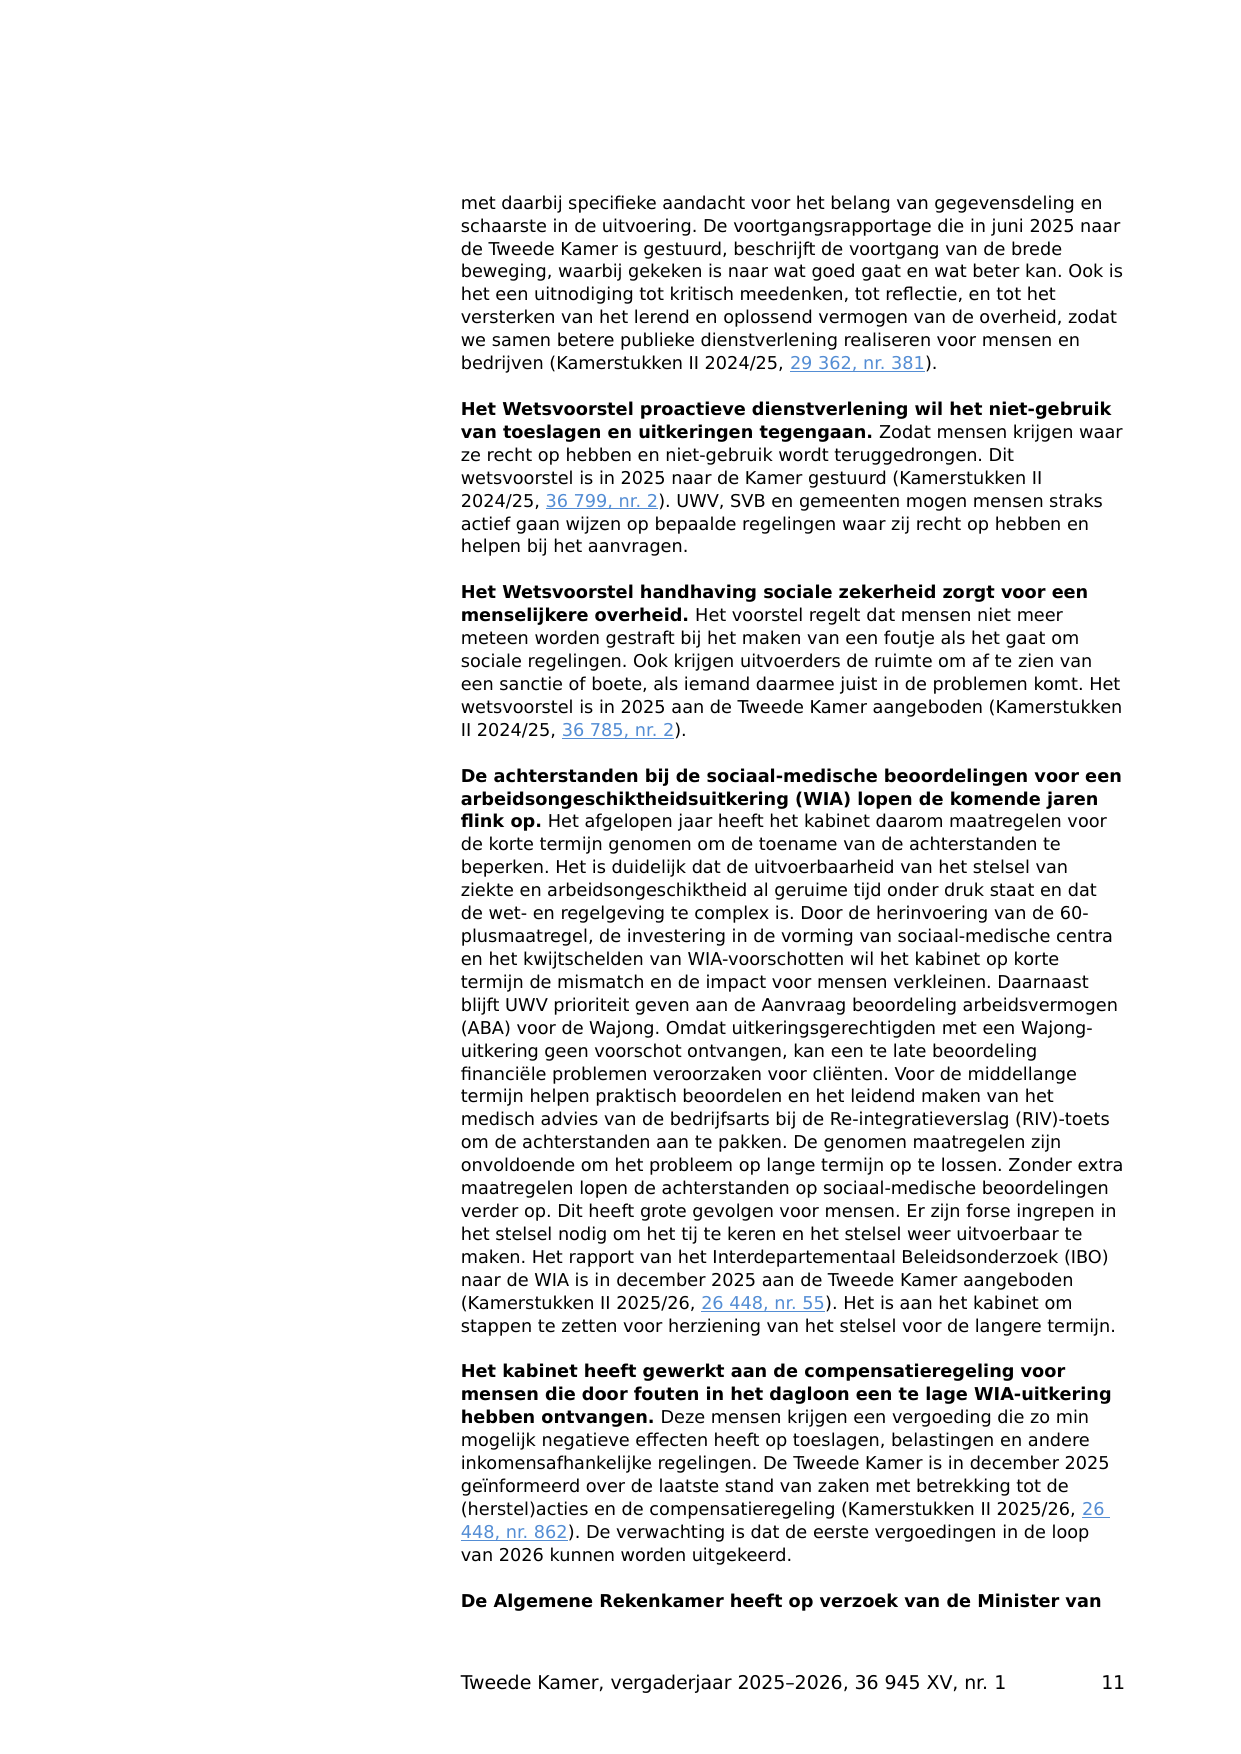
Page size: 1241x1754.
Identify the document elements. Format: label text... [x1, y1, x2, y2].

text Het Wetsvoorstel proactieve dienstverlening wil het niet-gebruik van toeslagen en uitkeringen tegengaan. Zodat mensen krijgen waar ze recht op hebben en niet-gebruik wordt teruggedrongen. Dit wetsvoorstel is in 2025 naar de Kamer gestuurd (Kamerstukken II 2024/25, 36 799, nr. 2). UWV, SVB en gemeenten mogen mensen straks actief gaan wijzen op bepaalde regelingen waar zij recht op hebben en helpen bij het aanvragen. [461, 397, 1125, 557]
text Het Wetsvoorstel handhaving sociale zekerheid zorgt voor een menselijkere overheid. Het voorstel regelt dat mensen niet meer meteen worden gestraft bij het maken van een foutje als het gaat om sociale regelingen. Ook krijgen uitvoerders de ruimte om af te zien van een sanctie of boete, als iemand daarmee juist in de problemen komt. Het wetsvoorstel is in 2025 aan de Tweede Kamer aangeboden (Kamerstukken II 2024/25, 36 785, nr. 2). [461, 580, 1125, 741]
text Het kabinet heeft gewerkt aan de compensatieregeling voor mensen die door fouten in het dagloon een te lage WIA-uitkering hebben ontvangen. Deze mensen krijgen een vergoeding die zo min mogelijk negatieve effecten heeft op toeslagen, belastingen en andere inkomensafhankelijke regelingen. De Tweede Kamer is in december 2025 geïnformeerd over de laatste stand van zaken met betrekking tot de (herstel)acties en de compensatieregeling (Kamerstukken II 2025/26, 26 448, nr. 862). De verwachting is dat de eerste vergoedingen in de loop van 2026 kunnen worden uitgekeerd. [461, 1359, 1125, 1566]
text met daarbij specifieke aandacht voor het belang van gegevensdeling en schaarste in de uitvoering. De voortgangsrapportage die in juni 2025 naar de Tweede Kamer is gestuurd, beschrijft de voortgang van de brede beweging, waarbij gekeken is naar wat goed gaat en wat beter kan. Ook is het een uitnodiging tot kritisch meedenken, tot reflectie, en tot het versterken van het lerend en oplossend vermogen van de overheid, zodat we samen betere publieke dienstverlening realiseren voor mensen en bedrijven (Kamerstukken II 2024/25, 29 362, nr. 381). [461, 191, 1125, 374]
text De achterstanden bij de sociaal-medische beoordelingen voor een arbeidsongeschiktheidsuitkering (WIA) lopen de komende jaren flink op. Het afgelopen jaar heeft het kabinet daarom maatregelen voor de korte termijn genomen om de toename van de achterstanden te beperken. Het is duidelijk dat de uitvoerbaarheid van het stelsel van ziekte en arbeidsongeschiktheid al geruime tijd onder druk staat en dat de wet- en regelgeving te complex is. Door de herinvoering van de 60-plusmaatregel, de investering in de vorming van sociaal-medische centra en het kwijtschelden van WIA-voorschotten wil het kabinet op korte termijn de mismatch en de impact voor mensen verkleinen. Daarnaast blijft UWV prioriteit geven aan de Aanvraag beoordeling arbeidsvermogen (ABA) voor de Wajong. Omdat uitkeringsgerechtigden met een Wajong-uitkering geen voorschot ontvangen, kan een te late beoordeling financiële problemen veroorzaken voor cliënten. Voor de middellange termijn helpen praktisch beoordelen en het leidend maken van het medisch advies van de bedrijfsarts bij de Re-integratieverslag (RIV)-toets om de achterstanden aan te pakken. De genomen maatregelen zijn onvoldoende om het probleem op lange termijn op te lossen. Zonder extra maatregelen lopen de achterstanden op sociaal-medische beoordelingen verder op. Dit heeft grote gevolgen voor mensen. Er zijn forse ingrepen in het stelsel nodig om het tij te keren en het stelsel weer uitvoerbaar te maken. Het rapport van het Interdepartementaal Beleidsonderzoek (IBO) naar de WIA is in december 2025 aan de Tweede Kamer aangeboden (Kamerstukken II 2025/26, 26 448, nr. 55). Het is aan het kabinet om stappen te zetten voor herziening van het stelsel voor de langere termijn. [461, 764, 1125, 1337]
text De Algemene Rekenkamer heeft op verzoek van de Minister van [461, 1589, 1125, 1612]
